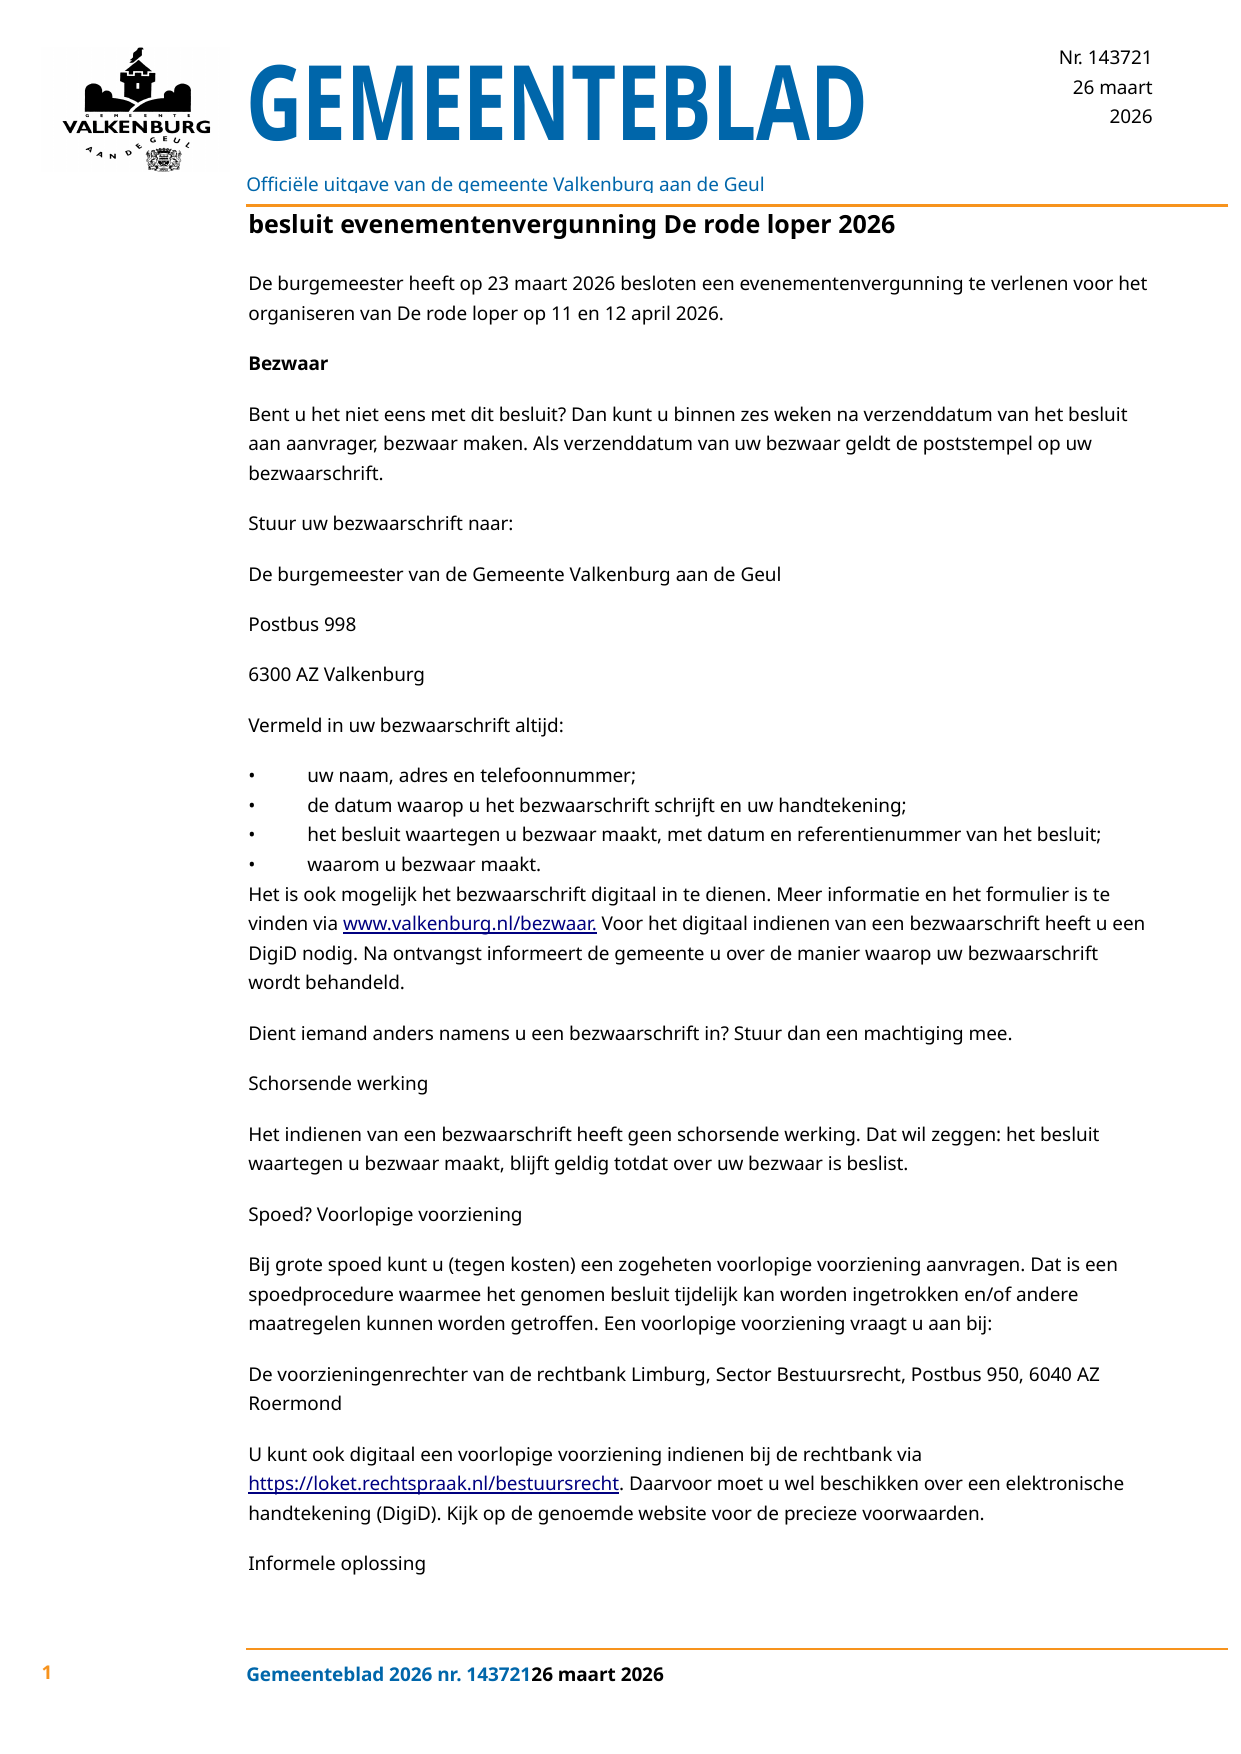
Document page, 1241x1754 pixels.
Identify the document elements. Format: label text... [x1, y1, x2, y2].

list uw naam, adres en telefoonnummer; [248, 762, 1152, 788]
text besluit evenementenvergunning De rode loper 2026 [248, 207, 1152, 241]
text 6300 AZ Valkenburg [248, 662, 1152, 687]
text De voorzieningenrechter van de rechtbank Limburg, Sector Bestuursrecht, Postbus 950, 6040 AZ Roermond [248, 1361, 1152, 1416]
list het besluit waartegen u bezwaar maakt, met datum en referentienummer van het besluit; [248, 822, 1152, 847]
text Informele oplossing [248, 1550, 1152, 1576]
text Schorsende werking [248, 1070, 1152, 1096]
text Spoed? Voorlopige voorziening [248, 1201, 1152, 1226]
text Stuur uw bezwaarschrift naar: [248, 510, 1152, 536]
text Dient iemand anders namens u een bezwaarschrift in? Stuur dan een machtiging mee. [248, 1020, 1152, 1046]
text Bij grote spoed kunt u (tegen kosten) een zogeheten voorlopige voorziening aanvragen. Dat is een spoedprocedure waarmee het genomen besluit tijdelijk kan worden ingetrokken en/of andere maatregelen kunnen worden getroffen. Een voorlopige voorziening vraagt u aan bij: [248, 1251, 1152, 1336]
text Postbus 998 [248, 611, 1152, 637]
text De burgemeester heeft op 23 maart 2026 besloten een evenementenvergunning te verlenen voor het organiseren van De rode loper op 11 en 12 april 2026. [248, 270, 1152, 326]
text U kunt ook digitaal een voorlopige voorziening indienen bij de rechtbank via https://loket.rechtspraak.nl/bestuursrecht. Daarvoor moet u wel beschikken over een elektronische handtekening (DigiD). Kijk op de genoemde website voor de precieze voorwaarden. [248, 1441, 1152, 1526]
list de datum waarop u het bezwaarschrift schrijft en uw handtekening; [248, 792, 1152, 818]
text Het is ook mogelijk het bezwaarschrift digitaal in te dienen. Meer informatie en het formulier is te vinden via www.valkenburg.nl/bezwaar. Voor het digitaal indienen van een bezwaarschrift heeft u een DigiD nodig. Na ontvangst informeert de gemeente u over de manier waarop uw bezwaarschrift wordt behandeld. [248, 881, 1152, 995]
picture [41, 47, 231, 172]
text Bezwaar [248, 350, 1152, 376]
text Het indienen van een bezwaarschrift heeft geen schorsende werking. Dat wil zeggen: het besluit waartegen u bezwaar maakt, blijft geldig totdat over uw bezwaar is beslist. [248, 1121, 1152, 1176]
text Vermeld in uw bezwaarschrift altijd: [248, 712, 1152, 738]
list waarom u bezwaar maakt. [248, 851, 1152, 877]
text De burgemeester van de Gemeente Valkenburg aan de Geul [248, 561, 1152, 586]
text Bent u het niet eens met dit besluit? Dan kunt u binnen zes weken na verzenddatum van het besluit aan aanvrager, bezwaar maken. Als verzenddatum van uw bezwaar geldt de poststempel op uw bezwaarschrift. [248, 401, 1152, 486]
